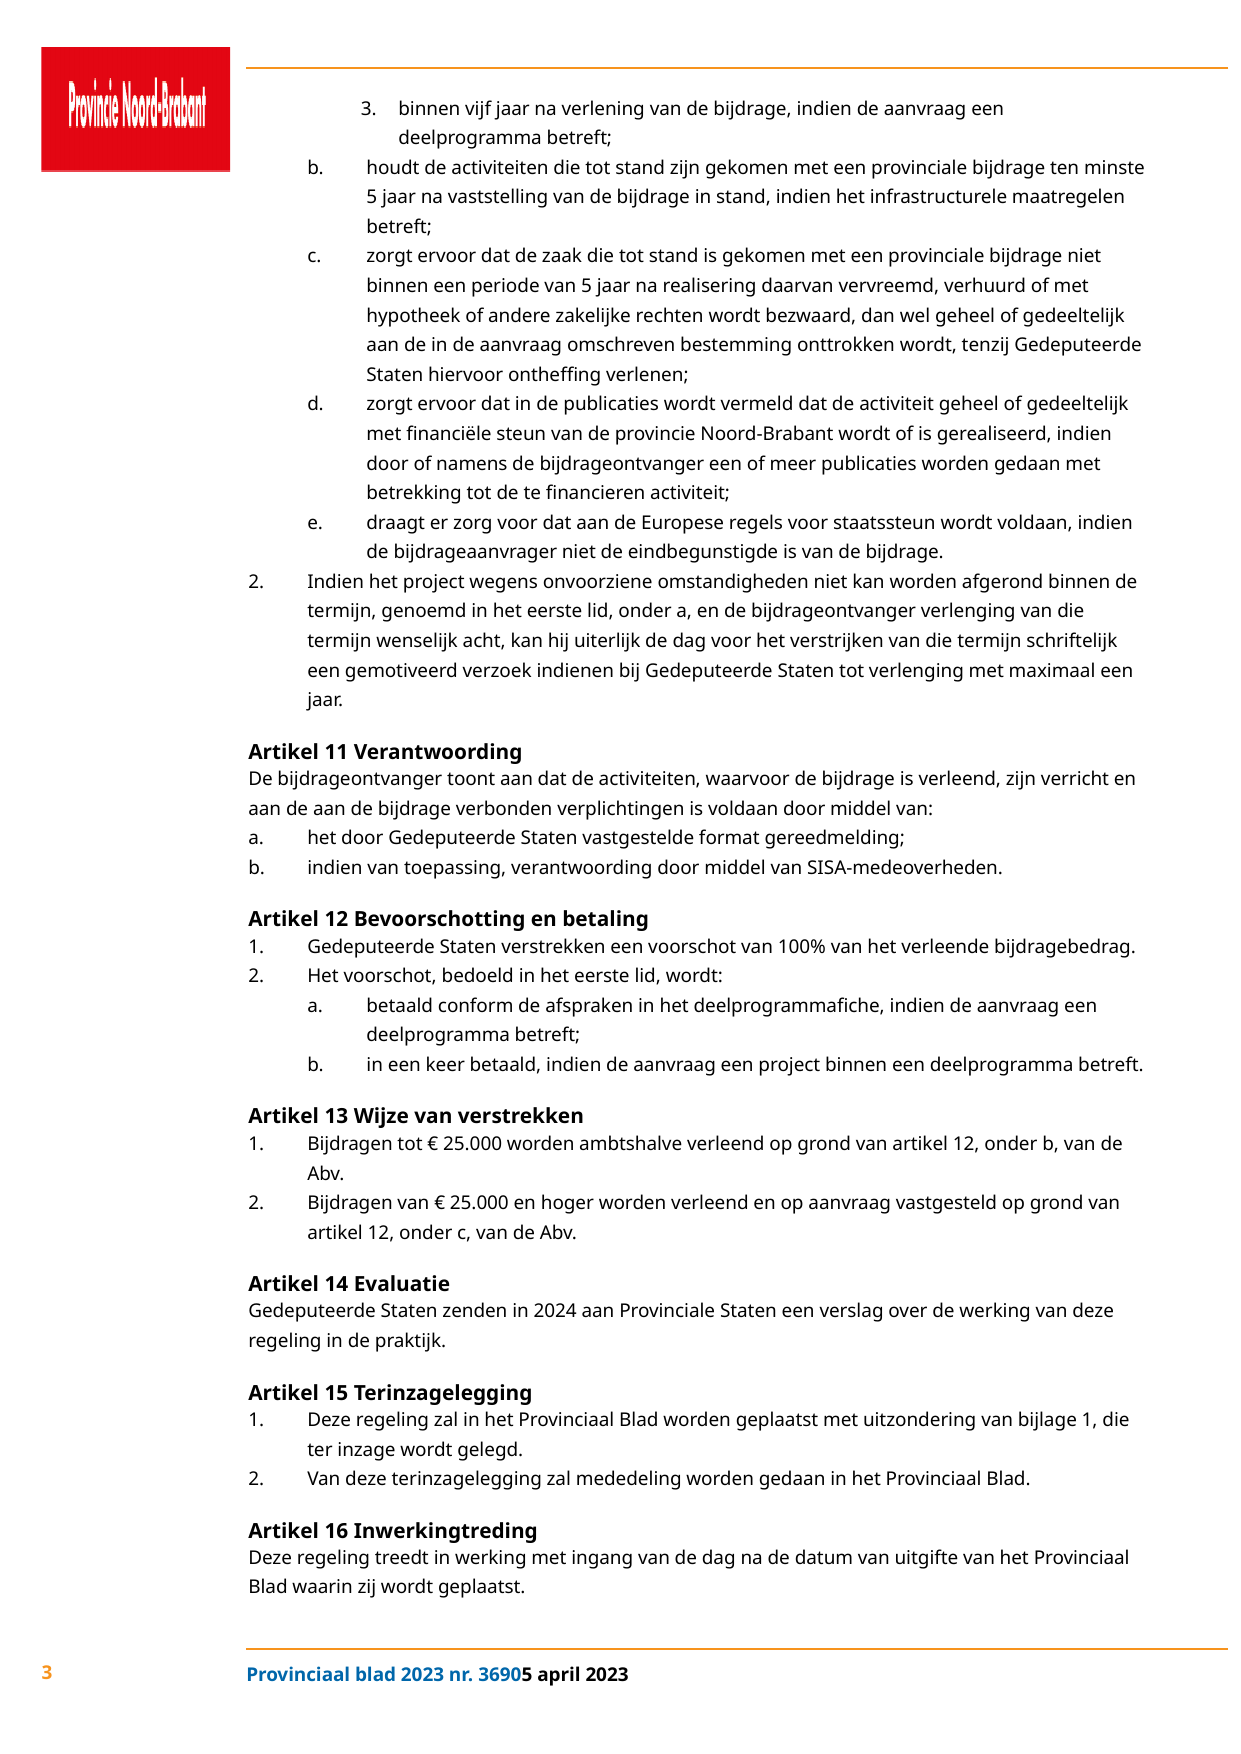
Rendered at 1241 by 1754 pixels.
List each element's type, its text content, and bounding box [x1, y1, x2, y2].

list in een keer betaald, indien de aanvraag een project binnen een deelprogramma betreft. [307, 1051, 1152, 1077]
text Deze regeling treedt in werking met ingang van de dag na de datum van uitgifte van het Provinciaal Blad waarin zij wordt geplaatst. [248, 1544, 1152, 1599]
list Gedeputeerde Staten verstrekken een voorschot van 100% van het verleende bijdragebedrag. [248, 933, 1152, 959]
list indien van toepassing, verantwoording door middel van SISA-medeoverheden. [248, 854, 1152, 880]
picture [41, 47, 231, 172]
list Het voorschot, bedoeld in het eerste lid, wordt: [248, 962, 1152, 988]
list Bijdragen van € 25.000 en hoger worden verleend en op aanvraag vastgesteld op grond van artikel 12, onder c, van de Abv. [248, 1189, 1152, 1244]
text Artikel 16 Inwerkingtreding [248, 1516, 1152, 1544]
text De bijdrageontvanger toont aan dat de activiteiten, waarvoor de bijdrage is verleend, zijn verricht en aan de aan de bijdrage verbonden verplichtingen is voldaan door middel van: [248, 765, 1152, 821]
list Deze regeling zal in het Provinciaal Blad worden geplaatst met uitzondering van bijlage 1, die ter inzage wordt gelegd. [248, 1406, 1152, 1461]
list houdt de activiteiten die tot stand zijn gekomen met een provinciale bijdrage ten minste 5 jaar na vaststelling van de bijdrage in stand, indien het infrastructurele maatregelen betreft; [307, 154, 1152, 239]
list Van deze terinzagelegging zal mededeling worden gedaan in het Provinciaal Blad. [248, 1465, 1152, 1491]
list zorgt ervoor dat in de publicaties wordt vermeld dat de activiteit geheel of gedeeltelijk met financiële steun van de provincie Noord-Brabant wordt of is gerealiseerd, indien door of namens de bijdrageontvanger een of meer publicaties worden gedaan met betrekking tot de te financieren activiteit; [307, 391, 1152, 505]
list binnen vijf jaar na verlening van de bijdrage, indien de aanvraag een deelprogramma betreft; [361, 95, 1152, 150]
text Gedeputeerde Staten zenden in 2024 aan Provinciale Staten een verslag over de werking van deze regeling in de praktijk. [248, 1298, 1152, 1353]
text Artikel 14 Evaluatie [248, 1269, 1152, 1298]
text Artikel 15 Terinzagelegging [248, 1378, 1152, 1406]
list het door Gedeputeerde Staten vastgestelde format gereedmelding; [248, 824, 1152, 850]
list Bijdragen tot € 25.000 worden ambtshalve verleend op grond van artikel 12, onder b, van de Abv. [248, 1130, 1152, 1185]
list Indien het project wegens onvoorziene omstandigheden niet kan worden afgerond binnen de termijn, genoemd in het eerste lid, onder a, en de bijdrageontvanger verlenging van die termijn wenselijk acht, kan hij uiterlijk de dag voor het verstrijken van die termijn schriftelijk een gemotiveerd verzoek indienen bij Gedeputeerde Staten tot verlenging met maximaal een jaar. [248, 568, 1152, 712]
text Artikel 12 Bevoorschotting en betaling [248, 904, 1152, 933]
list betaald conform de afspraken in het deelprogrammafiche, indien de aanvraag een deelprogramma betreft; [307, 992, 1152, 1047]
text Artikel 11 Verantwoording [248, 737, 1152, 765]
list draagt er zorg voor dat aan de Europese regels voor staatssteun wordt voldaan, indien de bijdrageaanvrager niet de eindbegunstigde is van de bijdrage. [307, 509, 1152, 564]
list zorgt ervoor dat de zaak die tot stand is gekomen met een provinciale bijdrage niet binnen een periode van 5 jaar na realisering daarvan vervreemd, verhuurd of met hypotheek of andere zakelijke rechten wordt bezwaard, dan wel geheel of gedeeltelijk aan de in de aanvraag omschreven bestemming onttrokken wordt, tenzij Gedeputeerde Staten hiervoor ontheffing verlenen; [307, 243, 1152, 387]
text Artikel 13 Wijze van verstrekken [248, 1102, 1152, 1130]
